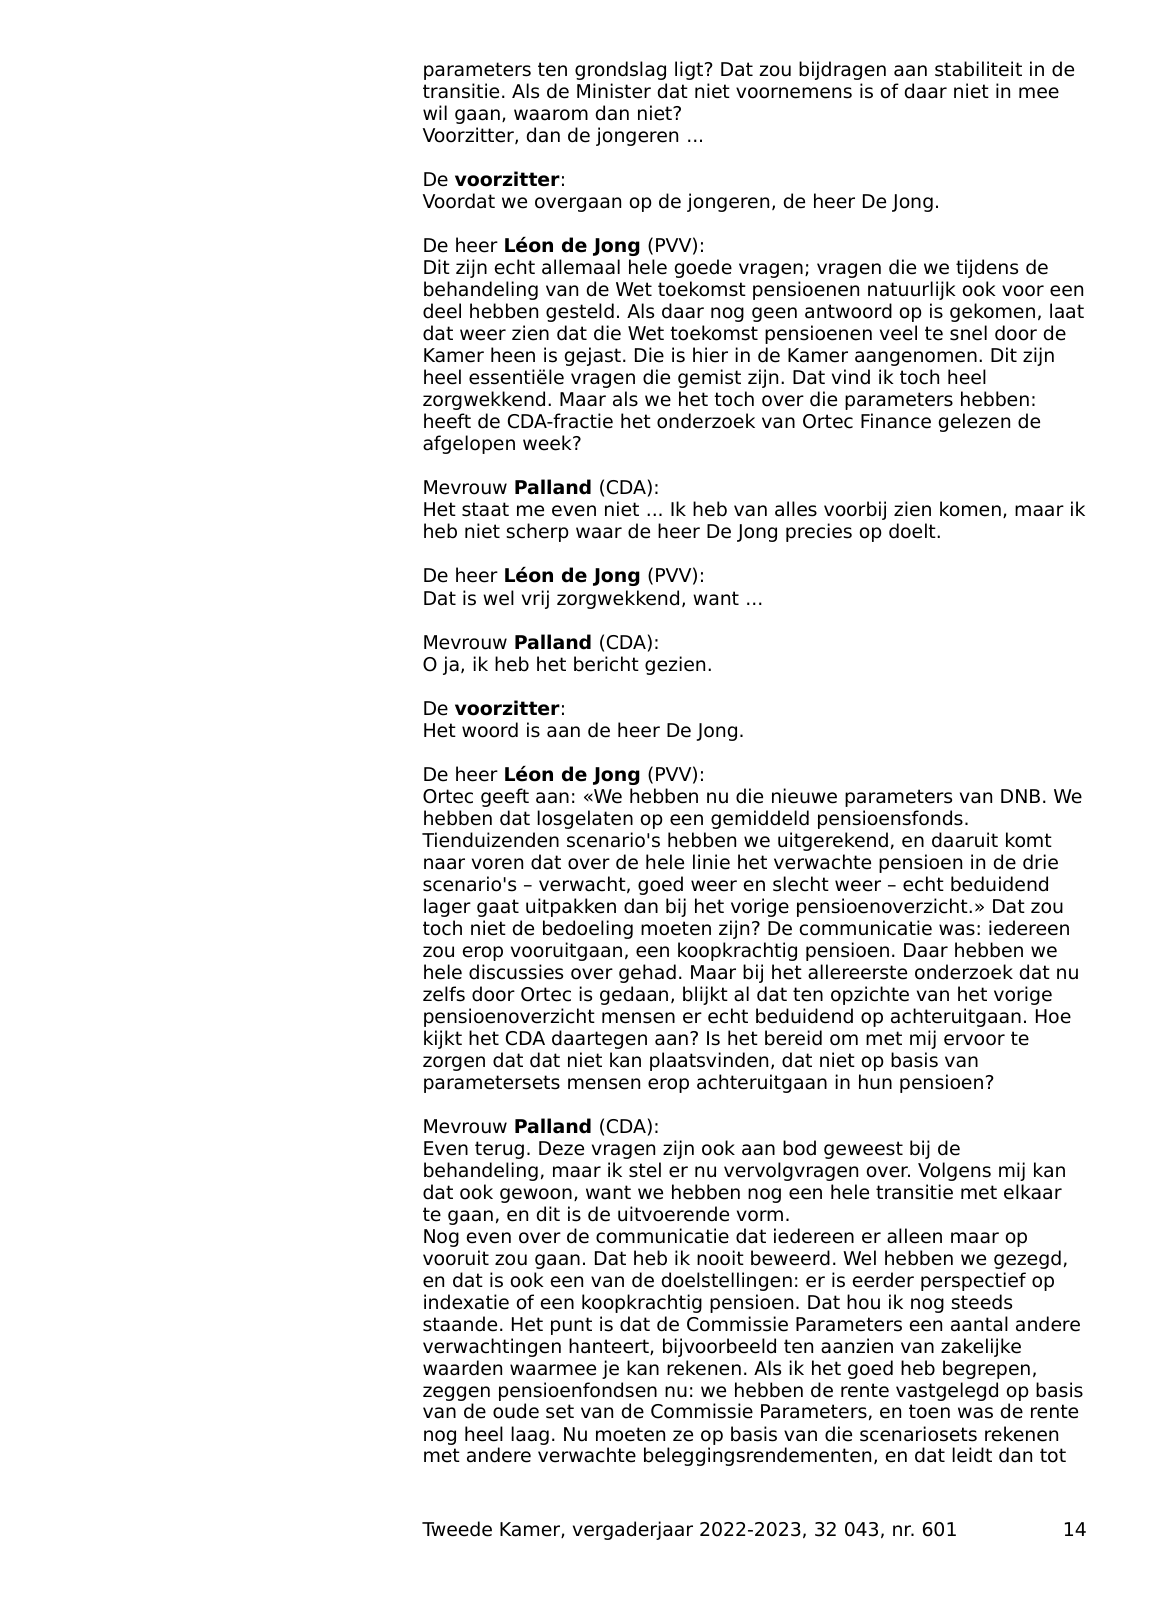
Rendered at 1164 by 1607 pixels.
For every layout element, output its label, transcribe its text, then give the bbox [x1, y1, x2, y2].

text Dit zijn echt allemaal hele goede vragen; vragen die we tijdens de behandeling van de Wet toekomst pensioenen natuurlijk ook voor een deel hebben gesteld. Als daar nog geen antwoord op is gekomen, laat dat weer zien dat die Wet toekomst pensioenen veel te snel door de Kamer heen is gejast. Die is hier in de Kamer aangenomen. Dit zijn heel essentiële vragen die gemist zijn. Dat vind ik toch heel zorgwekkend. Maar als we het toch over die parameters hebben: heeft de CDA-fractie het onderzoek van Ortec Finance gelezen de afgelopen week? [422, 257, 1087, 455]
text De heer Léon de Jong (PVV): [422, 764, 1087, 786]
text Mevrouw Palland (CDA): [422, 1116, 1087, 1138]
text Even terug. Deze vragen zijn ook aan bod geweest bij de behandeling, maar ik stel er nu vervolgvragen over. Volgens mij kan dat ook gewoon, want we hebben nog een hele transitie met elkaar te gaan, en dit is de uitvoerende vorm. [422, 1138, 1087, 1226]
text De heer Léon de Jong (PVV): [422, 565, 1087, 587]
text De voorzitter: [422, 169, 1087, 191]
text Dat is wel vrij zorgwekkend, want ... [422, 587, 1087, 609]
text Nog even over de communicatie dat iedereen er alleen maar op vooruit zou gaan. Dat heb ik nooit beweerd. Wel hebben we gezegd, en dat is ook een van de doelstellingen: er is eerder perspectief op indexatie of een koopkrachtig pensioen. Dat hou ik nog steeds staande. Het punt is dat de Commissie Parameters een aantal andere verwachtingen hanteert, bijvoorbeeld ten aanzien van zakelijke waarden waarmee je kan rekenen. Als ik het goed heb begrepen, zeggen pensioenfondsen nu: we hebben de rente vastgelegd op basis van de oude set van de Commissie Parameters, en toen was de rente nog heel laag. Nu moeten ze op basis van die scenariosets rekenen met andere verwachte beleggingsrendementen, en dat leidt dan tot [422, 1226, 1087, 1467]
text Het woord is aan de heer De Jong. [422, 720, 1087, 742]
text O ja, ik heb het bericht gezien. [422, 653, 1087, 676]
text Voorzitter, dan de jongeren ... [422, 125, 1087, 147]
text Ortec geeft aan: «We hebben nu die nieuwe parameters van DNB. We hebben dat losgelaten op een gemiddeld pensioensfonds. Tienduizenden scenario's hebben we uitgerekend, en daaruit komt naar voren dat over de hele linie het verwachte pensioen in de drie scenario's – verwacht, goed weer en slecht weer – echt beduidend lager gaat uitpakken dan bij het vorige pensioenoverzicht.» Dat zou toch niet de bedoeling moeten zijn? De communicatie was: iedereen zou erop vooruitgaan, een koopkrachtig pensioen. Daar hebben we hele discussies over gehad. Maar bij het allereerste onderzoek dat nu zelfs door Ortec is gedaan, blijkt al dat ten opzichte van het vorige pensioenoverzicht mensen er echt beduidend op achteruitgaan. Hoe kijkt het CDA daartegen aan? Is het bereid om met mij ervoor te zorgen dat dat niet kan plaatsvinden, dat niet op basis van parametersets mensen erop achteruitgaan in hun pensioen? [422, 786, 1087, 1093]
text Het staat me even niet ... Ik heb van alles voorbij zien komen, maar ik heb niet scherp waar de heer De Jong precies op doelt. [422, 499, 1087, 543]
text De voorzitter: [422, 698, 1087, 720]
text Mevrouw Palland (CDA): [422, 632, 1087, 653]
text Mevrouw Palland (CDA): [422, 477, 1087, 499]
text Voordat we overgaan op de jongeren, de heer De Jong. [422, 191, 1087, 213]
text parameters ten grondslag ligt? Dat zou bijdragen aan stabiliteit in de transitie. Als de Minister dat niet voornemens is of daar niet in mee wil gaan, waarom dan niet? [422, 59, 1087, 125]
text De heer Léon de Jong (PVV): [422, 235, 1087, 257]
